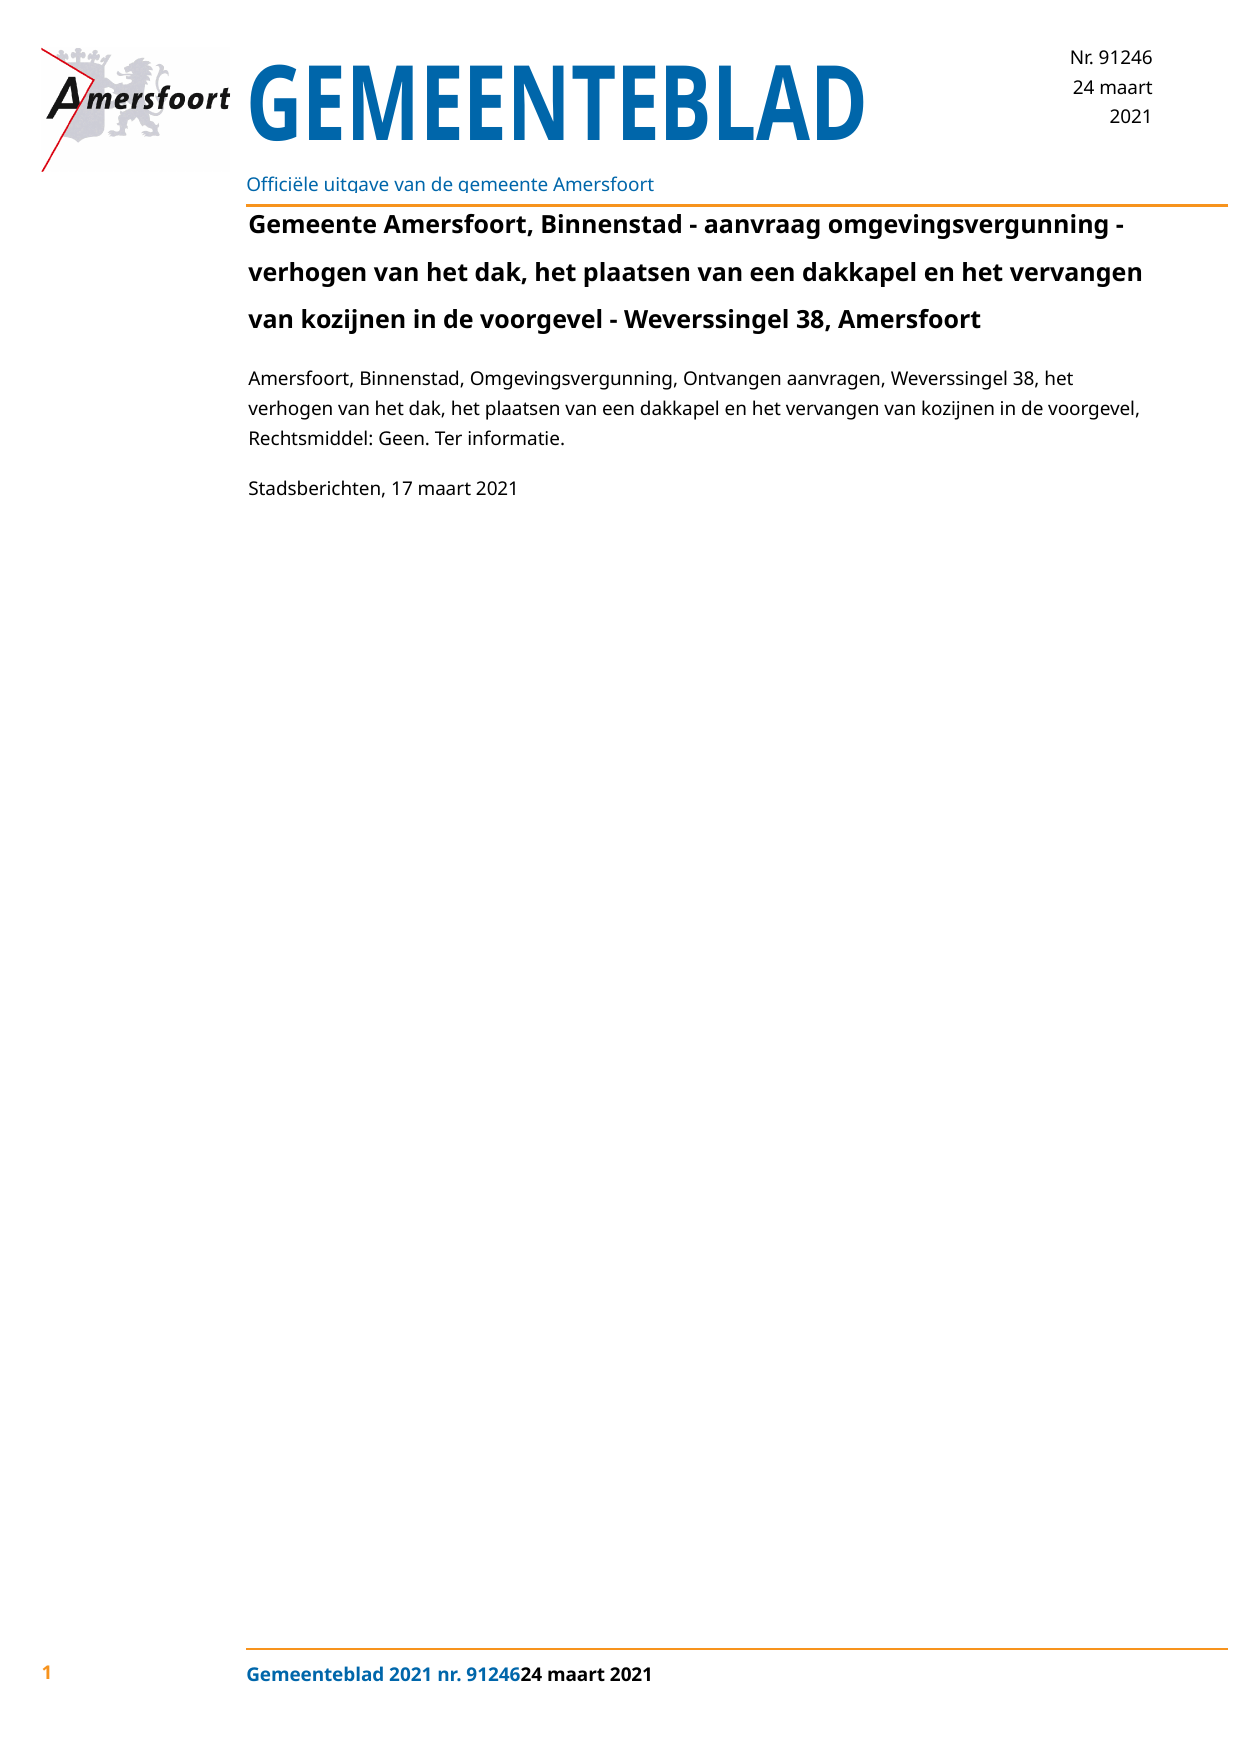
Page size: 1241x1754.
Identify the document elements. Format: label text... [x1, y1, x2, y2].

picture [41, 47, 231, 172]
text Amersfoort, Binnenstad, Omgevingsvergunning, Ontvangen aanvragen, Weverssingel 38, het verhogen van het dak, het plaatsen van een dakkapel en het vervangen van kozijnen in de voorgevel, Rechtsmiddel: Geen. Ter informatie. [248, 366, 1152, 450]
text Gemeente Amersfoort, Binnenstad - aanvraag omgevingsvergunning - verhogen van het dak, het plaatsen van een dakkapel en het vervangen van kozijnen in de voorgevel - Weverssingel 38, Amersfoort [248, 207, 1152, 336]
text Stadsberichten, 17 maart 2021 [248, 475, 1152, 501]
